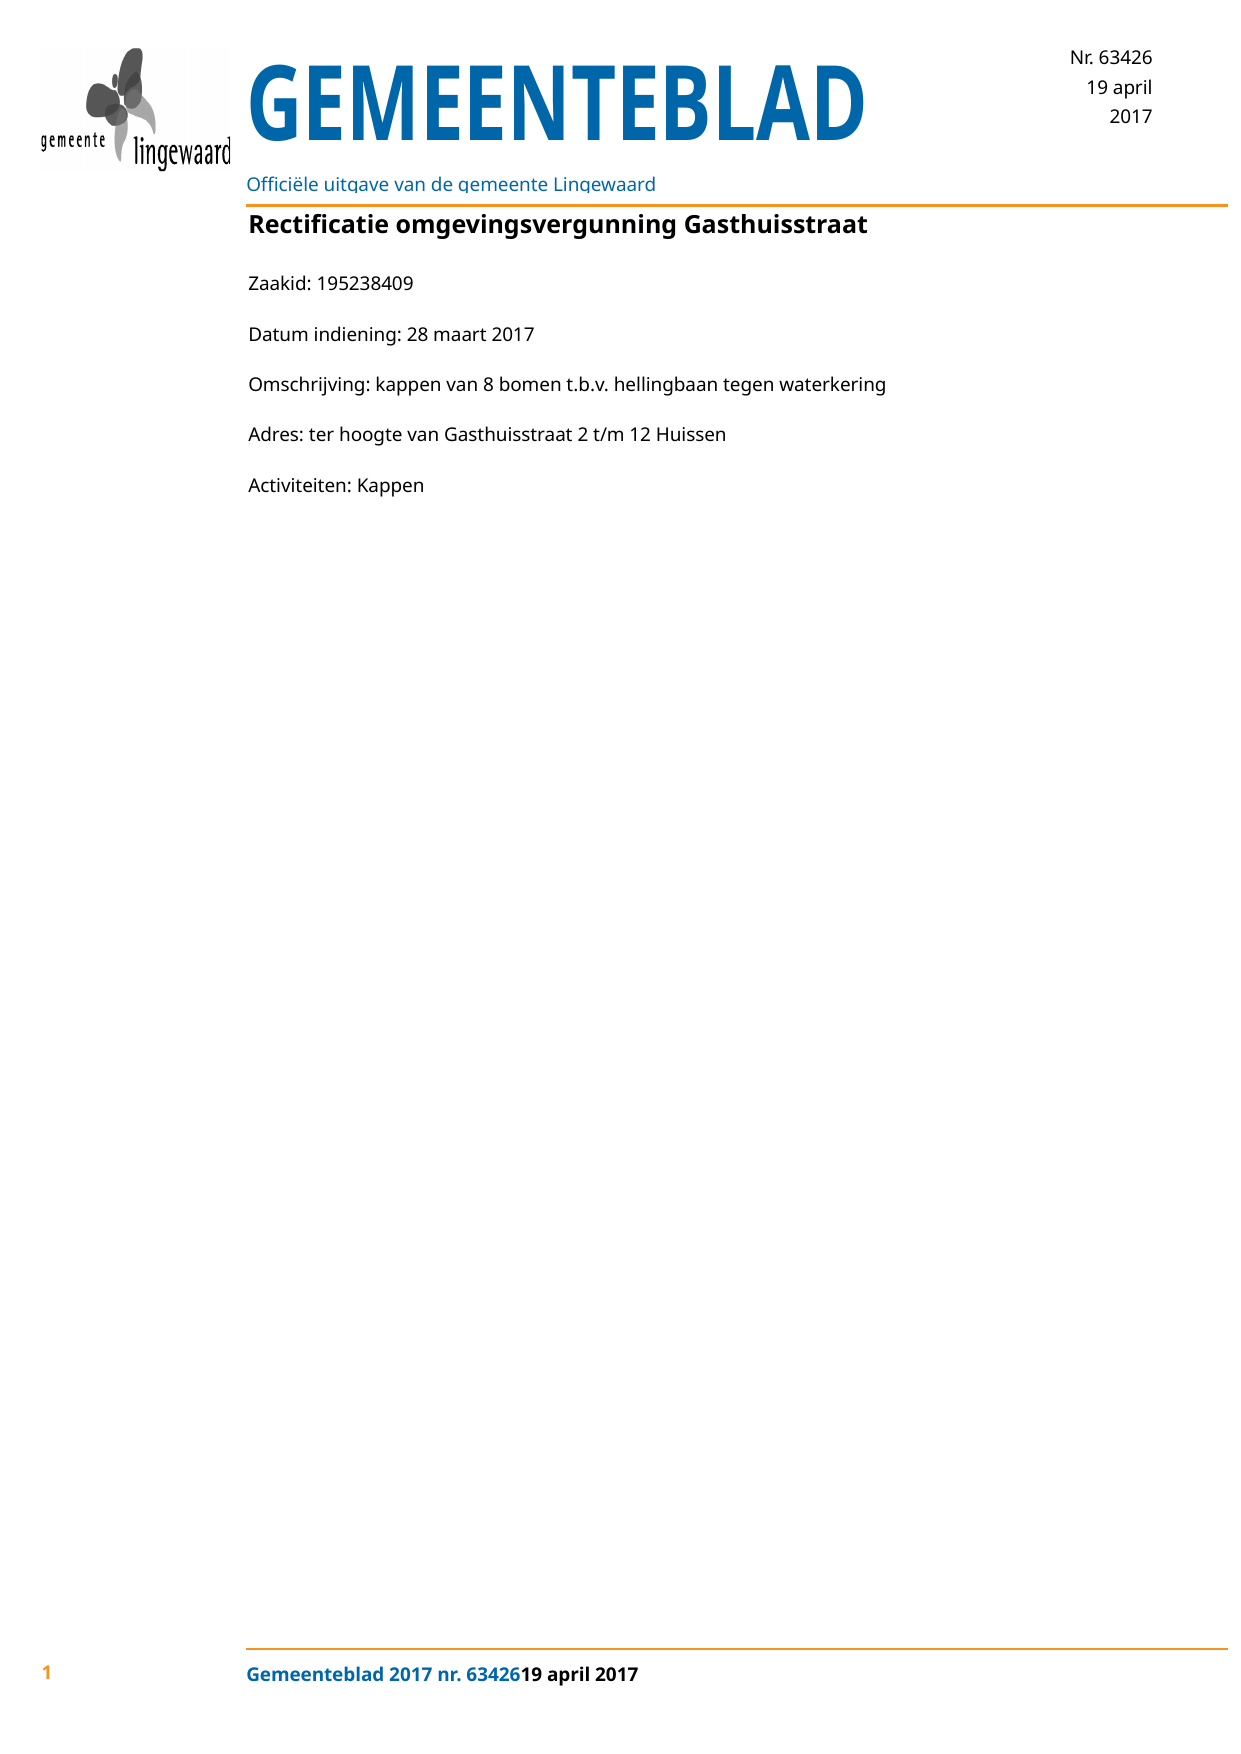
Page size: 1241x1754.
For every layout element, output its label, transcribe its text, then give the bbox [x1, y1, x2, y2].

text Zaakid: 195238409 [248, 270, 1152, 296]
text Datum indiening: 28 maart 2017 [248, 321, 1152, 346]
picture [41, 47, 231, 172]
text Omschrijving: kappen van 8 bomen t.b.v. hellingbaan tegen waterkering [248, 371, 1152, 397]
text Activiteiten: Kappen [248, 472, 1152, 498]
text Rectificatie omgevingsvergunning Gasthuisstraat [248, 207, 1152, 241]
text Adres: ter hoogte van Gasthuisstraat 2 t/m 12 Huissen [248, 422, 1152, 447]
